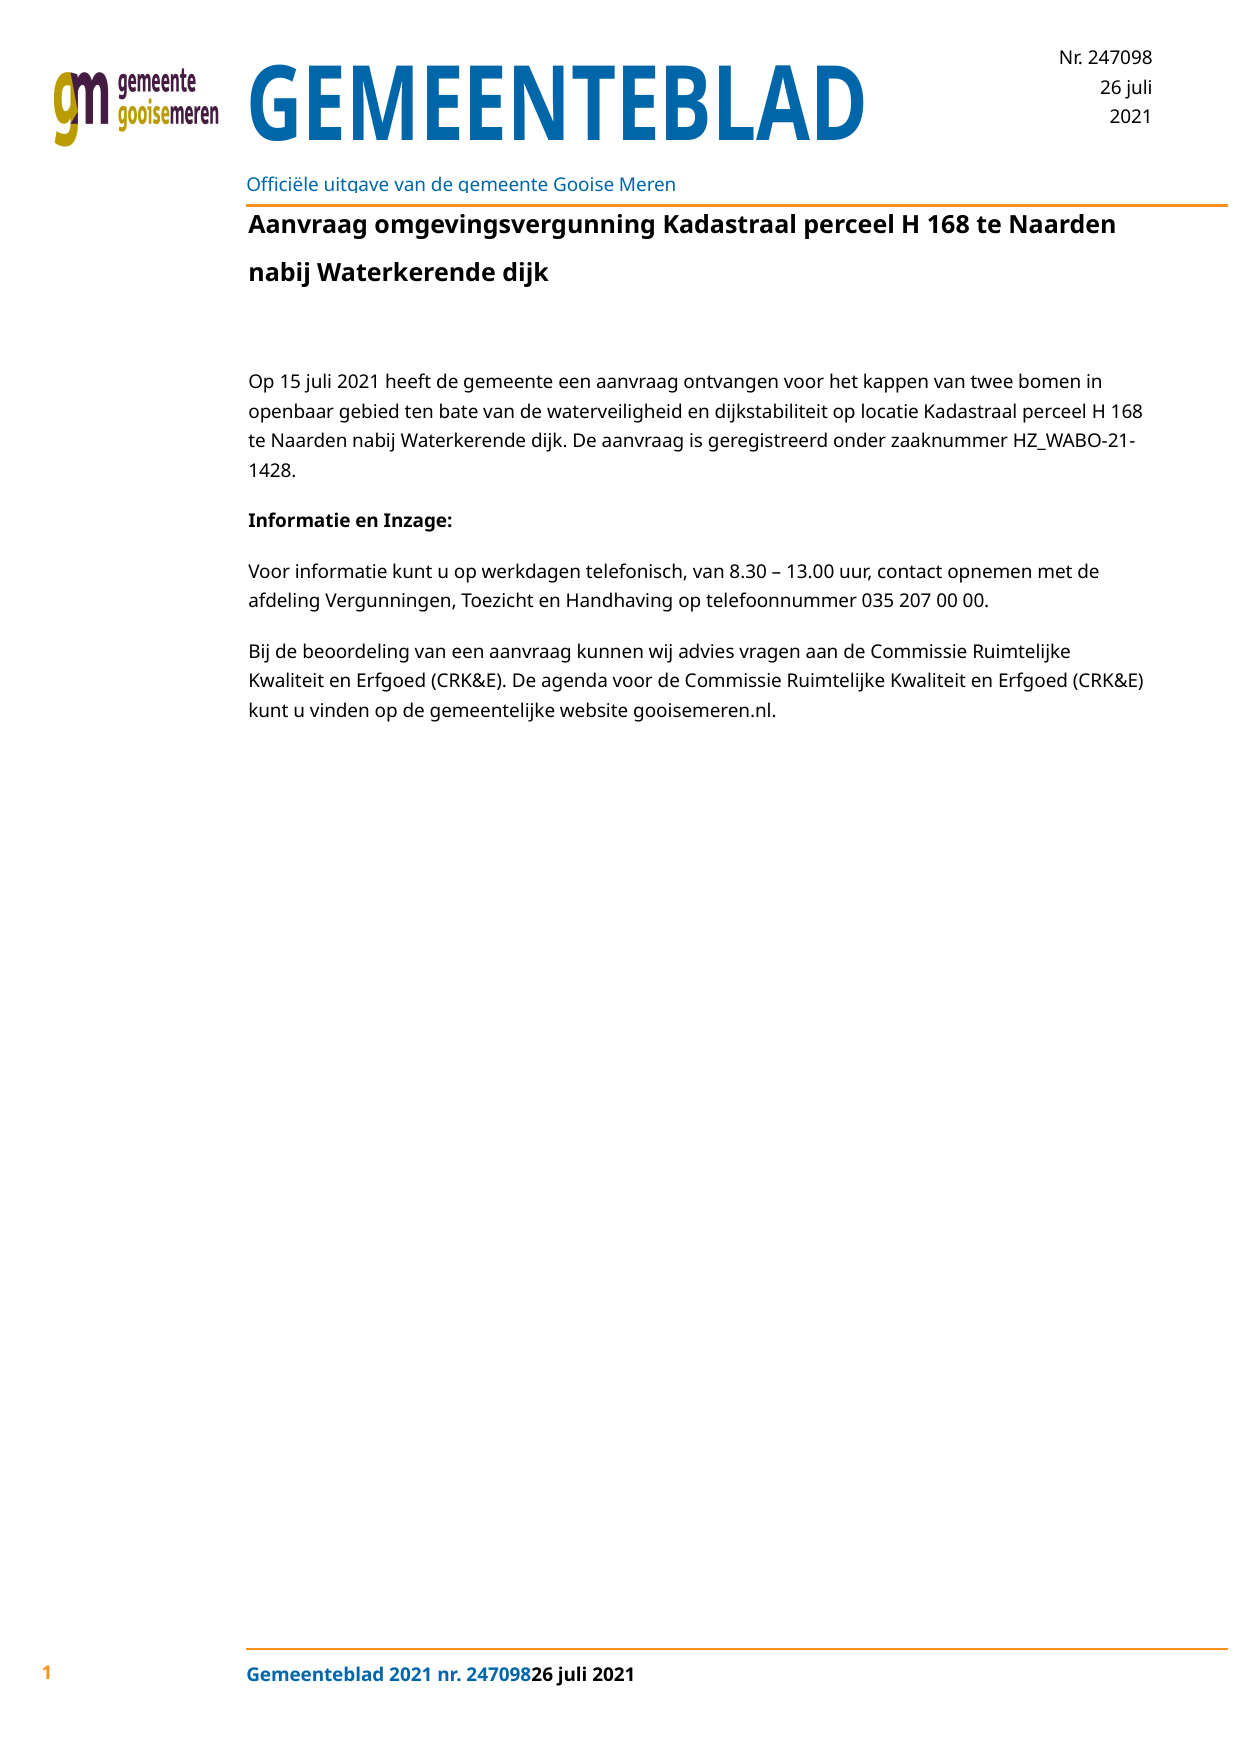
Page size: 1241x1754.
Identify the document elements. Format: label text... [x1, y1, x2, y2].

text Bij de beoordeling van een aanvraag kunnen wij advies vragen aan de Commissie Ruimtelijke Kwaliteit en Erfgoed (CRK&E). De agenda voor de Commissie Ruimtelijke Kwaliteit en Erfgoed (CRK&E) kunt u vinden op de gemeentelijke website gooisemeren.nl. [248, 638, 1152, 723]
text Op 15 juli 2021 heeft de gemeente een aanvraag ontvangen voor het kappen van twee bomen in openbaar gebied ten bate van de waterveiligheid en dijkstabiliteit op locatie Kadastraal perceel H 168 te Naarden nabij Waterkerende dijk. De aanvraag is geregistreerd onder zaaknummer HZ_WABO-21-1428. [248, 368, 1152, 483]
text Voor informatie kunt u op werkdagen telefonisch, van 8.30 – 13.00 uur, contact opnemen met de afdeling Vergunningen, Toezicht en Handhaving op telefoonnummer 035 207 00 00. [248, 558, 1152, 613]
text Informatie en Inzage: [248, 507, 1152, 533]
picture [41, 47, 231, 172]
text Aanvraag omgevingsvergunning Kadastraal perceel H 168 te Naarden nabij Waterkerende dijk [248, 207, 1152, 288]
